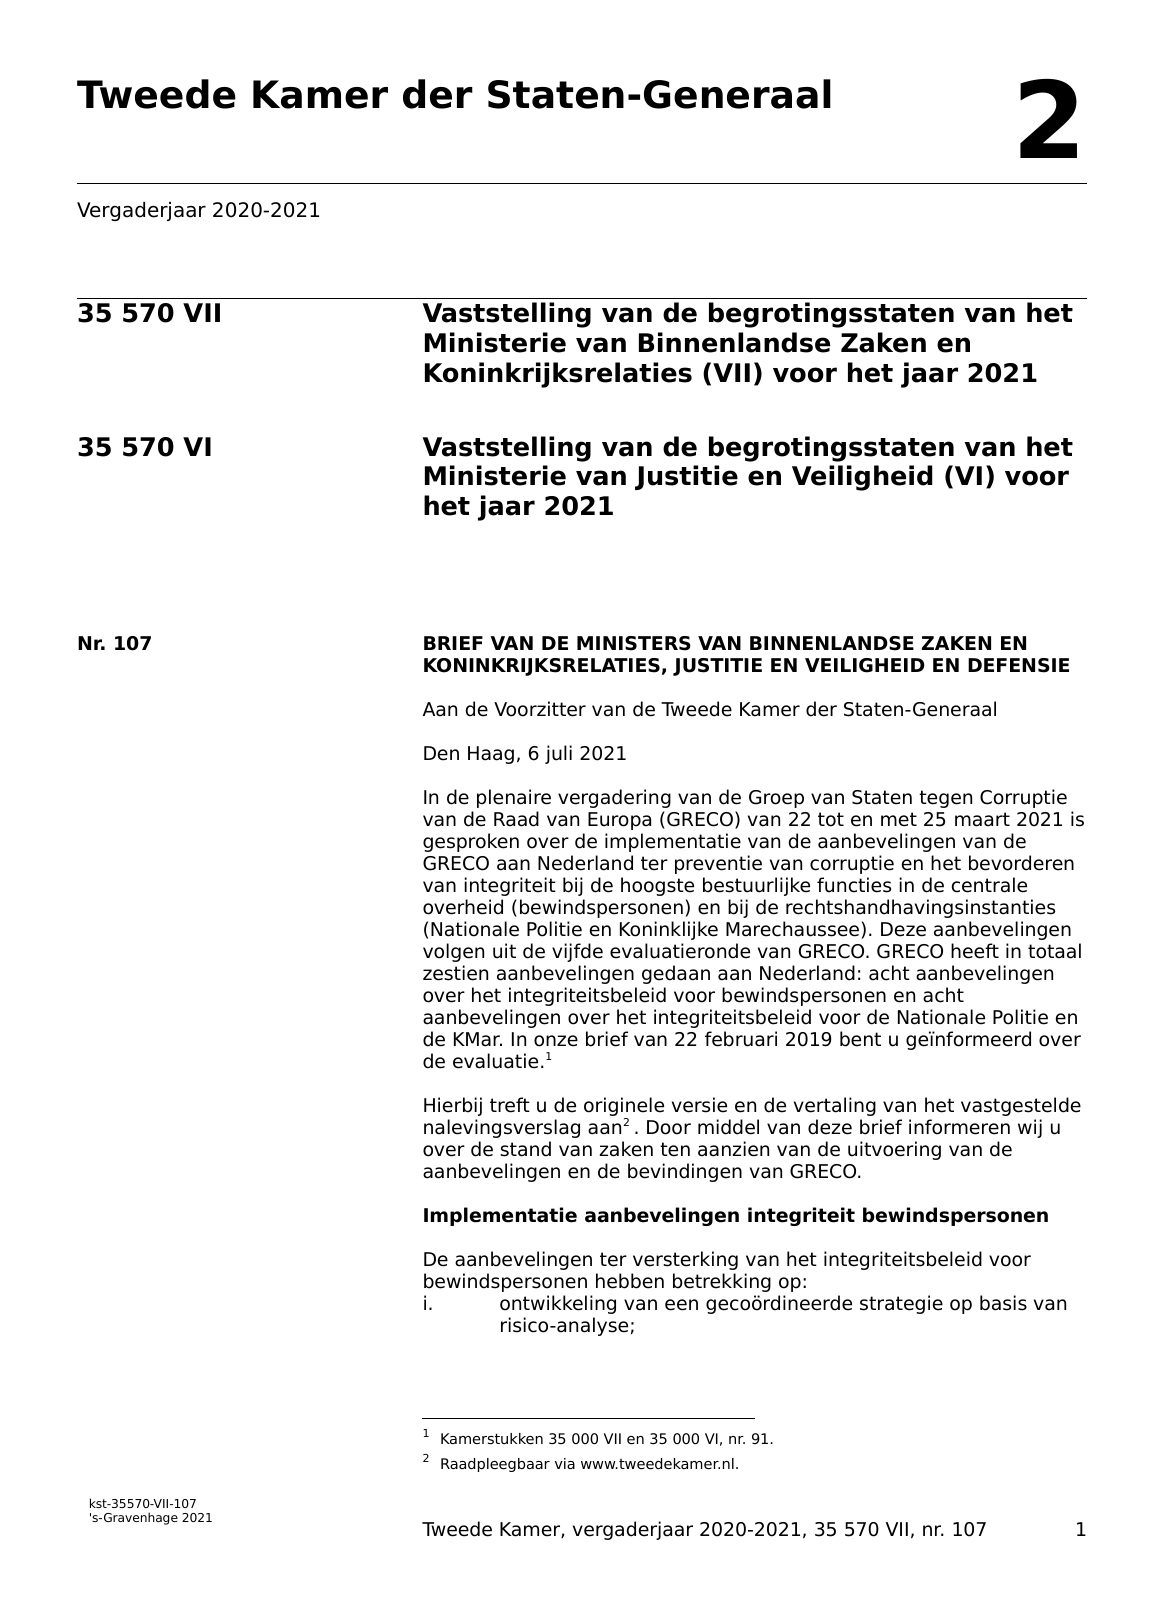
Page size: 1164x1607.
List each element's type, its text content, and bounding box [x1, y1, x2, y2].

subtitle 35 570 VI Vaststelling van de begrotingsstaten van het Ministerie van Justitie en Veiligheid (VI) voor het jaar 2021 [77, 432, 1087, 521]
subtitle 35 570 VII Vaststelling van de begrotingsstaten van het Ministerie van Binnenlandse Zaken en Koninkrijksrelaties (VII) voor het jaar 2021 [77, 299, 1087, 388]
subtitle Implementatie aanbevelingen integriteit bewindspersonen [422, 1205, 1087, 1227]
table_header 2 [886, 59, 1087, 183]
text Kamerstukken 35 000 VII en 35 000 VI, nr. 91. [422, 1427, 1087, 1449]
text De aanbevelingen ter versterking van het integriteitsbeleid voor bewindspersonen hebben betrekking op: [422, 1249, 1087, 1293]
table_header Tweede Kamer der Staten-Generaal [77, 59, 886, 183]
text Hierbij treft u de originele versie en de vertaling van het vastgestelde nalevingsverslag aan. Door middel van deze brief informeren wij u over de stand van zaken ten aanzien van de uitvoering van de aanbevelingen en de bevindingen van GRECO. [422, 1095, 1087, 1183]
text Raadpleegbaar via www.tweedekamer.nl. [422, 1452, 1087, 1474]
text Aan de Voorzitter van de Tweede Kamer der Staten-Generaal [422, 699, 1087, 721]
subtitle Nr. 107 BRIEF VAN DE MINISTERS VAN BINNENLANDSE ZAKEN EN KONINKRIJKSRELATIES, JUSTITIE EN VEILIGHEID EN DEFENSIE [77, 632, 1087, 676]
text 's-Gravenhage 2021 [88, 1511, 323, 1525]
text In de plenaire vergadering van de Groep van Staten tegen Corruptie van de Raad van Europa (GRECO) van 22 tot en met 25 maart 2021 is gesproken over de implementatie van de aanbevelingen van de GRECO aan Nederland ter preventie van corruptie en het bevorderen van integriteit bij de hoogste bestuurlijke functies in de centrale overheid (bewindspersonen) en bij de rechtshandhavingsinstanties (Nationale Politie en Koninklijke Marechaussee). Deze aanbevelingen volgen uit de vijfde evaluatieronde van GRECO. GRECO heeft in totaal zestien aanbevelingen gedaan aan Nederland: acht aanbevelingen over het integriteitsbeleid voor bewindspersonen en acht aanbevelingen over het integriteitsbeleid voor de Nationale Politie en de KMar. In onze brief van 22 februari 2019 bent u geïnformeerd over de evaluatie. [422, 787, 1087, 1073]
text Den Haag, 6 juli 2021 [422, 743, 1087, 765]
text kst-35570-VII-107 [88, 1497, 323, 1511]
table_cell Vergaderjaar 2020-2021 [77, 184, 1087, 298]
text i. ontwikkeling van een gecoördineerde strategie op basis van risico-analyse; [422, 1293, 1087, 1337]
